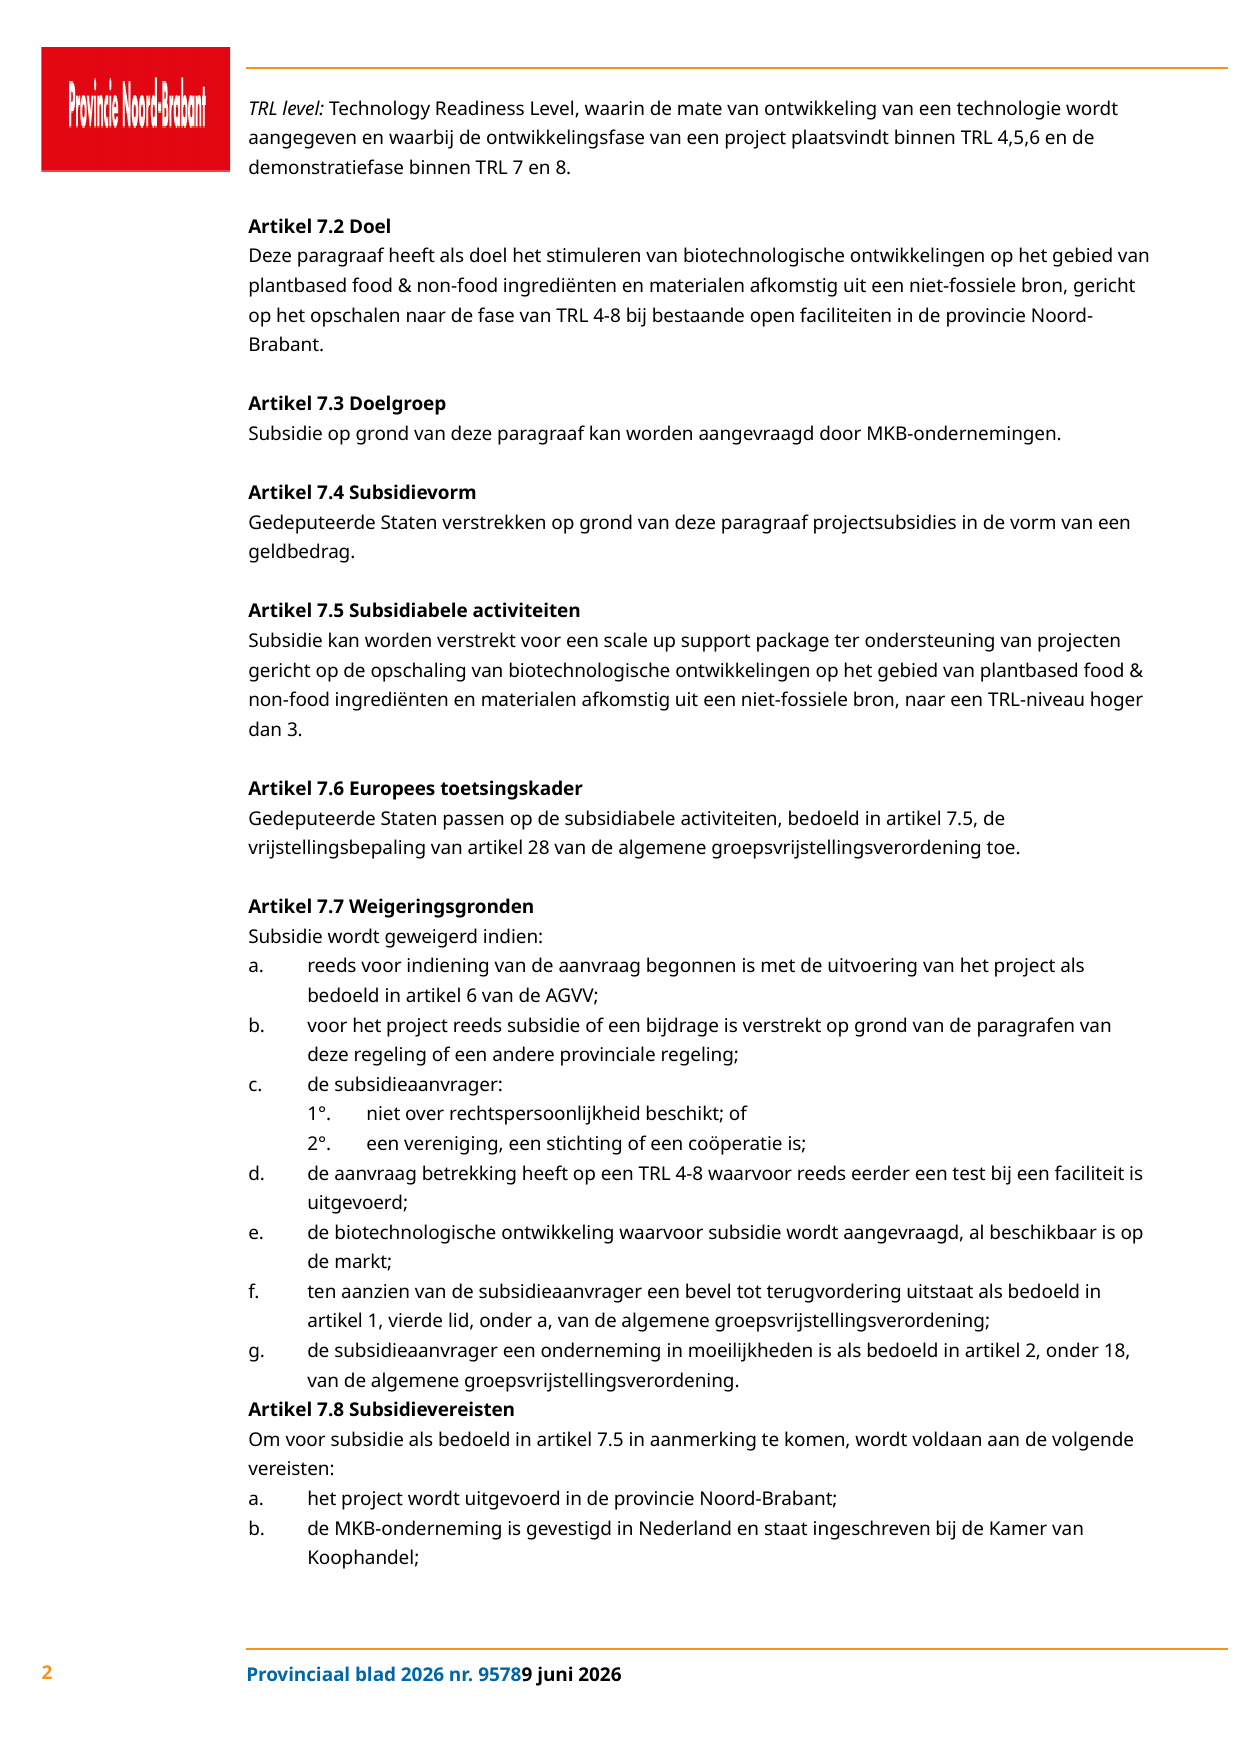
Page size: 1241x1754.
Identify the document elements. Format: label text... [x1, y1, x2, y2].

text Subsidie kan worden verstrekt voor een scale up support package ter ondersteuning van projecten gericht op de opschaling van biotechnologische ontwikkelingen op het gebied van plantbased food & non-food ingrediënten en materialen afkomstig uit een niet-fossiele bron, naar een TRL-niveau hoger dan 3. [248, 627, 1152, 742]
list de MKB-onderneming is gevestigd in Nederland en staat ingeschreven bij de Kamer van Koophandel; [248, 1515, 1152, 1570]
text Subsidie op grond van deze paragraaf kan worden aangevraagd door MKB-ondernemingen. [248, 420, 1152, 446]
text Artikel 7.8 Subsidievereisten [248, 1396, 1152, 1422]
text Artikel 7.7 Weigeringsgronden [248, 893, 1152, 919]
text Gedeputeerde Staten verstrekken op grond van deze paragraaf projectsubsidies in de vorm van een geldbedrag. [248, 509, 1152, 564]
list de biotechnologische ontwikkeling waarvoor subsidie wordt aangevraagd, al beschikbaar is op de markt; [248, 1219, 1152, 1274]
list ten aanzien van de subsidieaanvrager een bevel tot terugvordering uitstaat als bedoeld in artikel 1, vierde lid, onder a, van de algemene groepsvrijstellingsverordening; [248, 1278, 1152, 1333]
text Subsidie wordt geweigerd indien: [248, 923, 1152, 949]
text Om voor subsidie als bedoeld in artikel 7.5 in aanmerking te komen, wordt voldaan aan de volgende vereisten: [248, 1426, 1152, 1481]
text Artikel 7.5 Subsidiabele activiteiten [248, 598, 1152, 623]
text Artikel 7.3 Doelgroep [248, 391, 1152, 416]
list een vereniging, een stichting of een coöperatie is; [307, 1130, 1152, 1156]
text Deze paragraaf heeft als doel het stimuleren van biotechnologische ontwikkelingen op het gebied van plantbased food & non-food ingrediënten en materialen afkomstig uit een niet-fossiele bron, gericht op het opschalen naar de fase van TRL 4-8 bij bestaande open faciliteiten in de provincie Noord-Brabant. [248, 243, 1152, 357]
list reeds voor indiening van de aanvraag begonnen is met de uitvoering van het project als bedoeld in artikel 6 van de AGVV; [248, 953, 1152, 1008]
list het project wordt uitgevoerd in de provincie Noord-Brabant; [248, 1485, 1152, 1511]
text TRL level: Technology Readiness Level, waarin de mate van ontwikkeling van een technologie wordt aangegeven en waarbij de ontwikkelingsfase van een project plaatsvindt binnen TRL 4,5,6 en de demonstratiefase binnen TRL 7 en 8. [248, 95, 1152, 180]
list de aanvraag betrekking heeft op een TRL 4-8 waarvoor reeds eerder een test bij een faciliteit is uitgevoerd; [248, 1160, 1152, 1215]
list de subsidieaanvrager: [248, 1071, 1152, 1097]
list de subsidieaanvrager een onderneming in moeilijkheden is als bedoeld in artikel 2, onder 18, van de algemene groepsvrijstellingsverordening. [248, 1337, 1152, 1393]
picture [41, 47, 231, 172]
text Artikel 7.2 Doel [248, 213, 1152, 239]
list voor het project reeds subsidie of een bijdrage is verstrekt op grond van de paragrafen van deze regeling of een andere provinciale regeling; [248, 1012, 1152, 1067]
text Artikel 7.6 Europees toetsingskader [248, 775, 1152, 801]
text Artikel 7.4 Subsidievorm [248, 479, 1152, 505]
list niet over rechtspersoonlijkheid beschikt; of [307, 1101, 1152, 1126]
text Gedeputeerde Staten passen op de subsidiabele activiteiten, bedoeld in artikel 7.5, de vrijstellingsbepaling van artikel 28 van de algemene groepsvrijstellingsverordening toe. [248, 805, 1152, 860]
